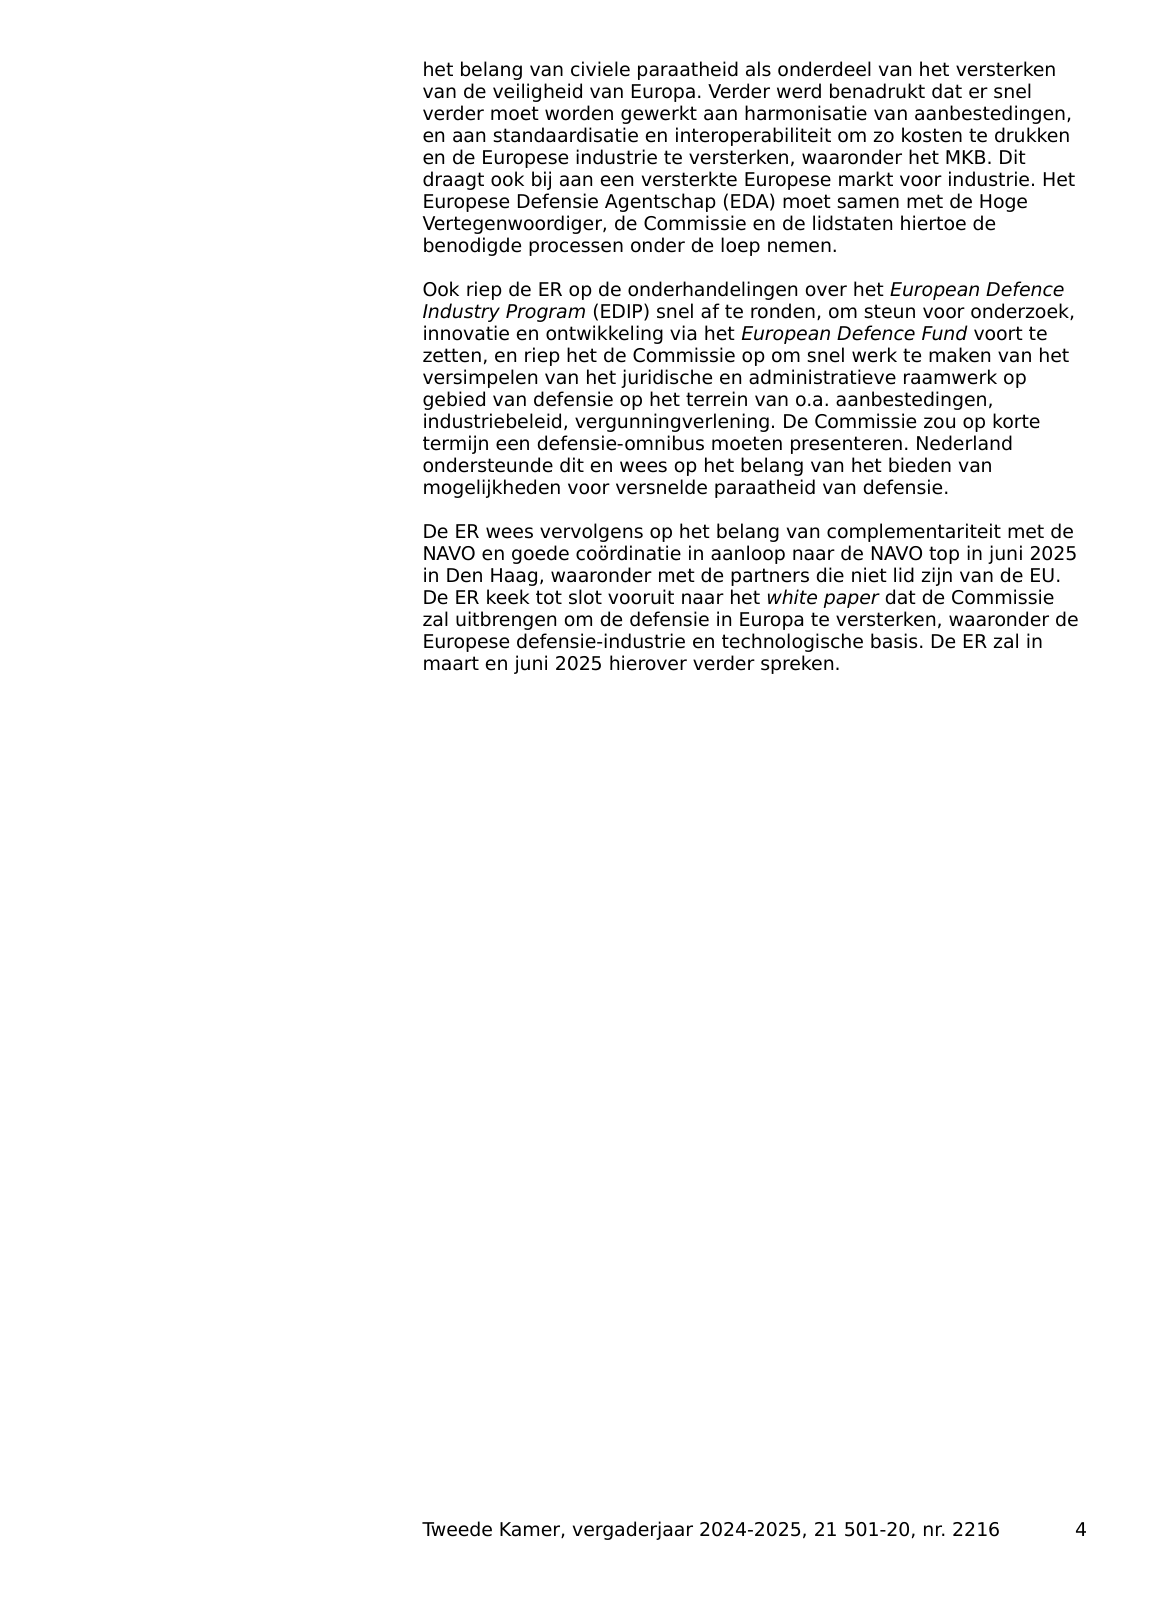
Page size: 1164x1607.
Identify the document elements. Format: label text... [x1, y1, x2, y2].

text De ER wees vervolgens op het belang van complementariteit met de NAVO en goede coördinatie in aanloop naar de NAVO top in juni 2025 in Den Haag, waaronder met de partners die niet lid zijn van de EU. De ER keek tot slot vooruit naar het white paper dat de Commissie zal uitbrengen om de defensie in Europa te versterken, waaronder de Europese defensie-industrie en technologische basis. De ER zal in maart en juni 2025 hierover verder spreken. [422, 521, 1087, 675]
text Ook riep de ER op de onderhandelingen over het European Defence Industry Program (EDIP) snel af te ronden, om steun voor onderzoek, innovatie en ontwikkeling via het European Defence Fund voort te zetten, en riep het de Commissie op om snel werk te maken van het versimpelen van het juridische en administratieve raamwerk op gebied van defensie op het terrein van o.a. aanbestedingen, industriebeleid, vergunningverlening. De Commissie zou op korte termijn een defensie-omnibus moeten presenteren. Nederland ondersteunde dit en wees op het belang van het bieden van mogelijkheden voor versnelde paraatheid van defensie. [422, 279, 1087, 499]
text het belang van civiele paraatheid als onderdeel van het versterken van de veiligheid van Europa. Verder werd benadrukt dat er snel verder moet worden gewerkt aan harmonisatie van aanbestedingen, en aan standaardisatie en interoperabiliteit om zo kosten te drukken en de Europese industrie te versterken, waaronder het MKB. Dit draagt ook bij aan een versterkte Europese markt voor industrie. Het Europese Defensie Agentschap (EDA) moet samen met de Hoge Vertegenwoordiger, de Commissie en de lidstaten hiertoe de benodigde processen onder de loep nemen. [422, 59, 1087, 257]
